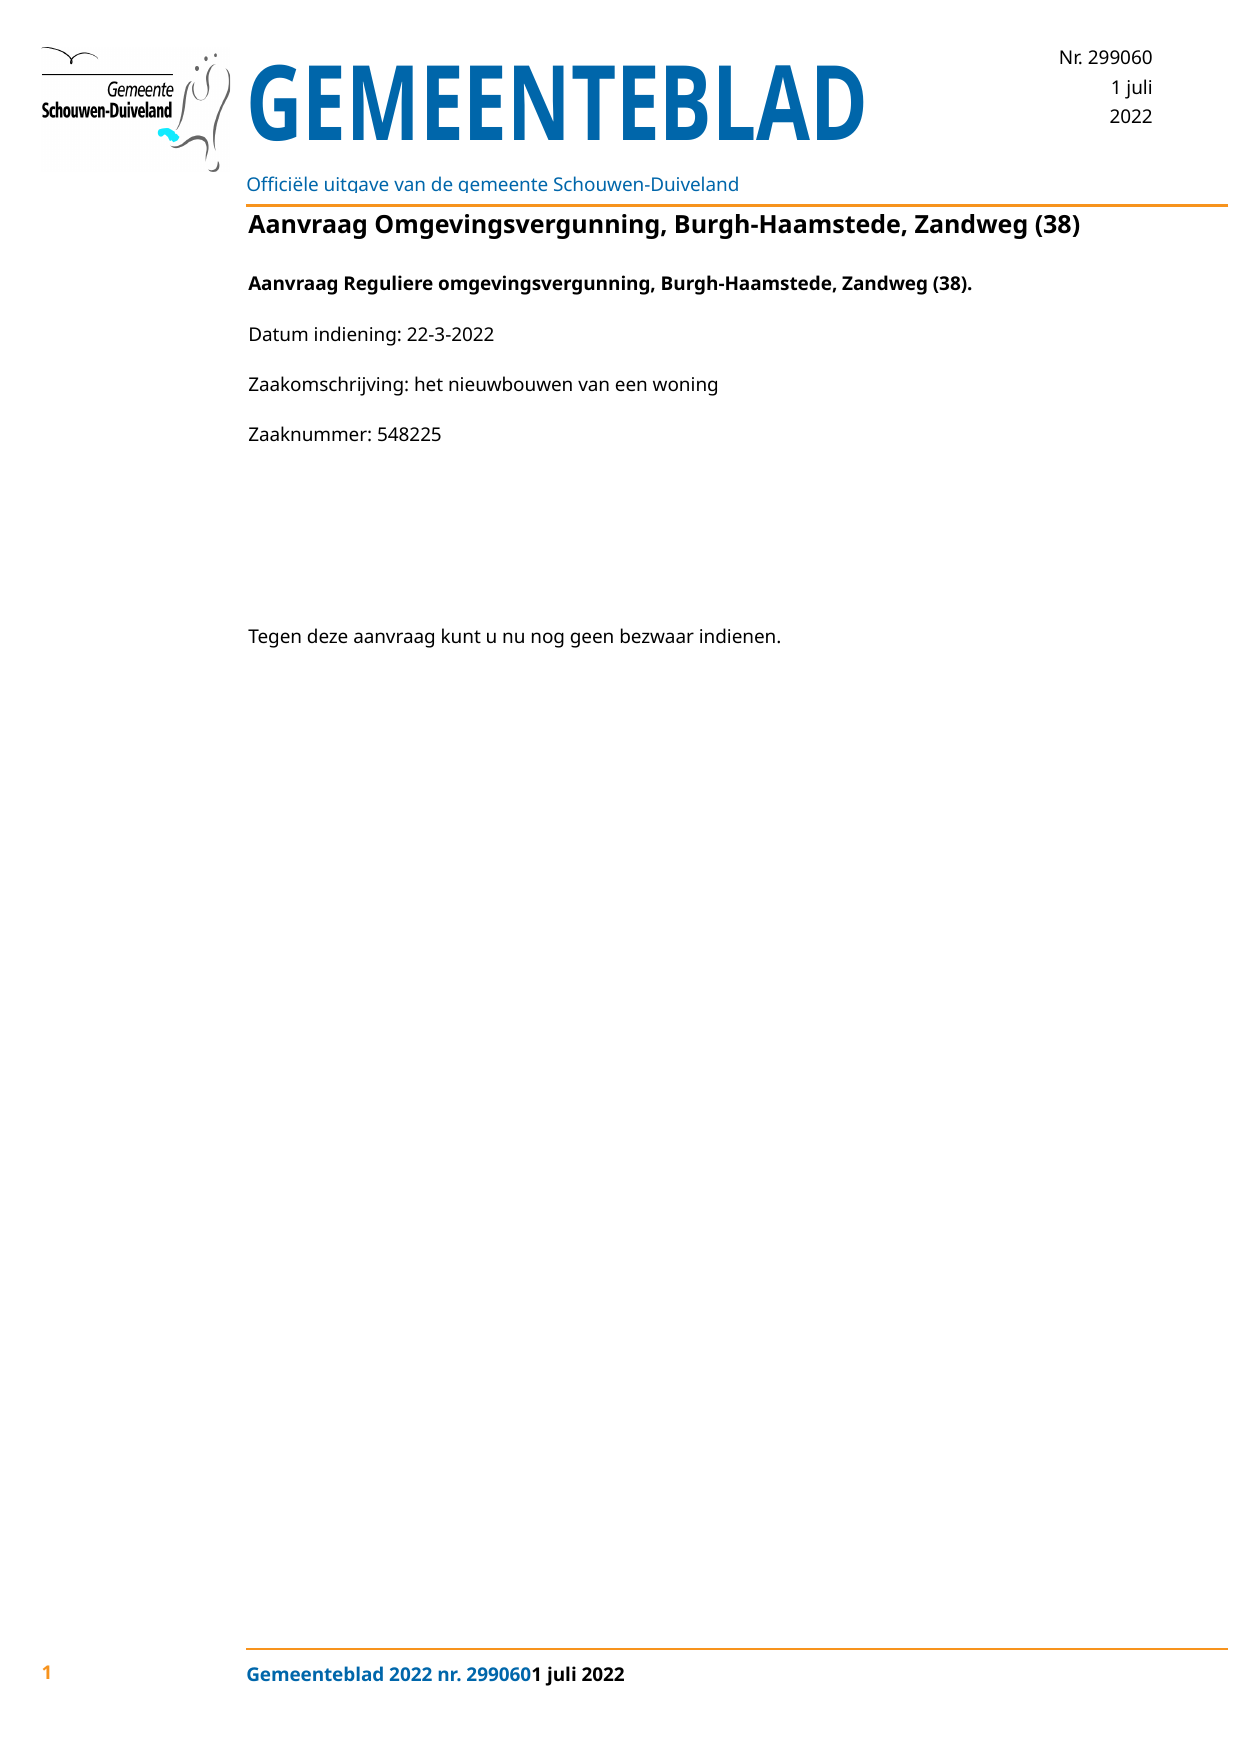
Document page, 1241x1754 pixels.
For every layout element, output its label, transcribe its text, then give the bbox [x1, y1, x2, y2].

text Aanvraag Reguliere omgevingsvergunning, Burgh-Haamstede, Zandweg (38). [248, 270, 1152, 296]
text Tegen deze aanvraag kunt u nu nog geen bezwaar indienen. [248, 623, 1152, 649]
text Zaaknummer: 548225 [248, 422, 1152, 447]
text Aanvraag Omgevingsvergunning, Burgh-Haamstede, Zandweg (38) [248, 207, 1152, 241]
text Datum indiening: 22-3-2022 [248, 321, 1152, 346]
text Zaakomschrijving: het nieuwbouwen van een woning [248, 371, 1152, 397]
picture [41, 47, 231, 172]
